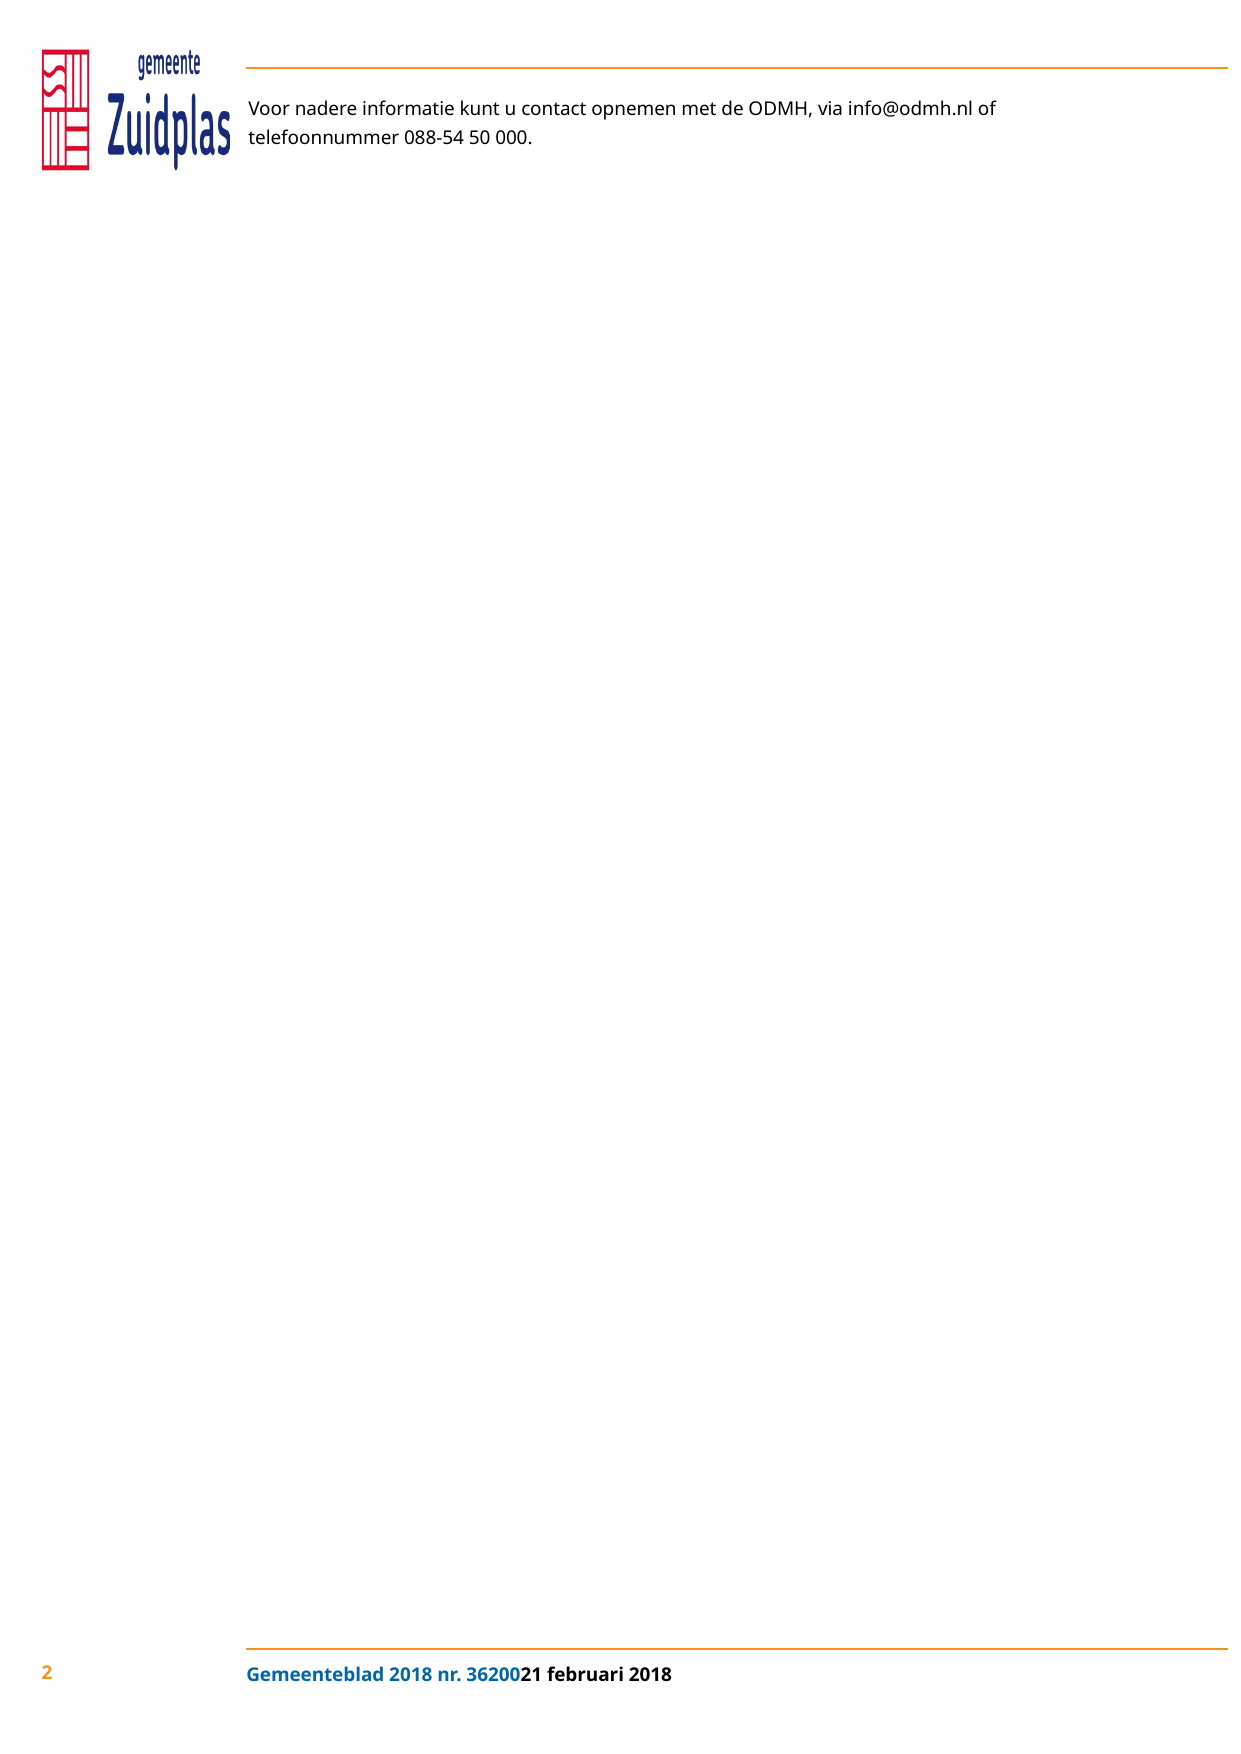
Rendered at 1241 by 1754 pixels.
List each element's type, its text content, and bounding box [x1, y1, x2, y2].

picture [41, 47, 231, 172]
text Voor nadere informatie kunt u contact opnemen met de ODMH, via info@odmh.nl of telefoonnummer 088-54 50 000. [248, 95, 1152, 150]
